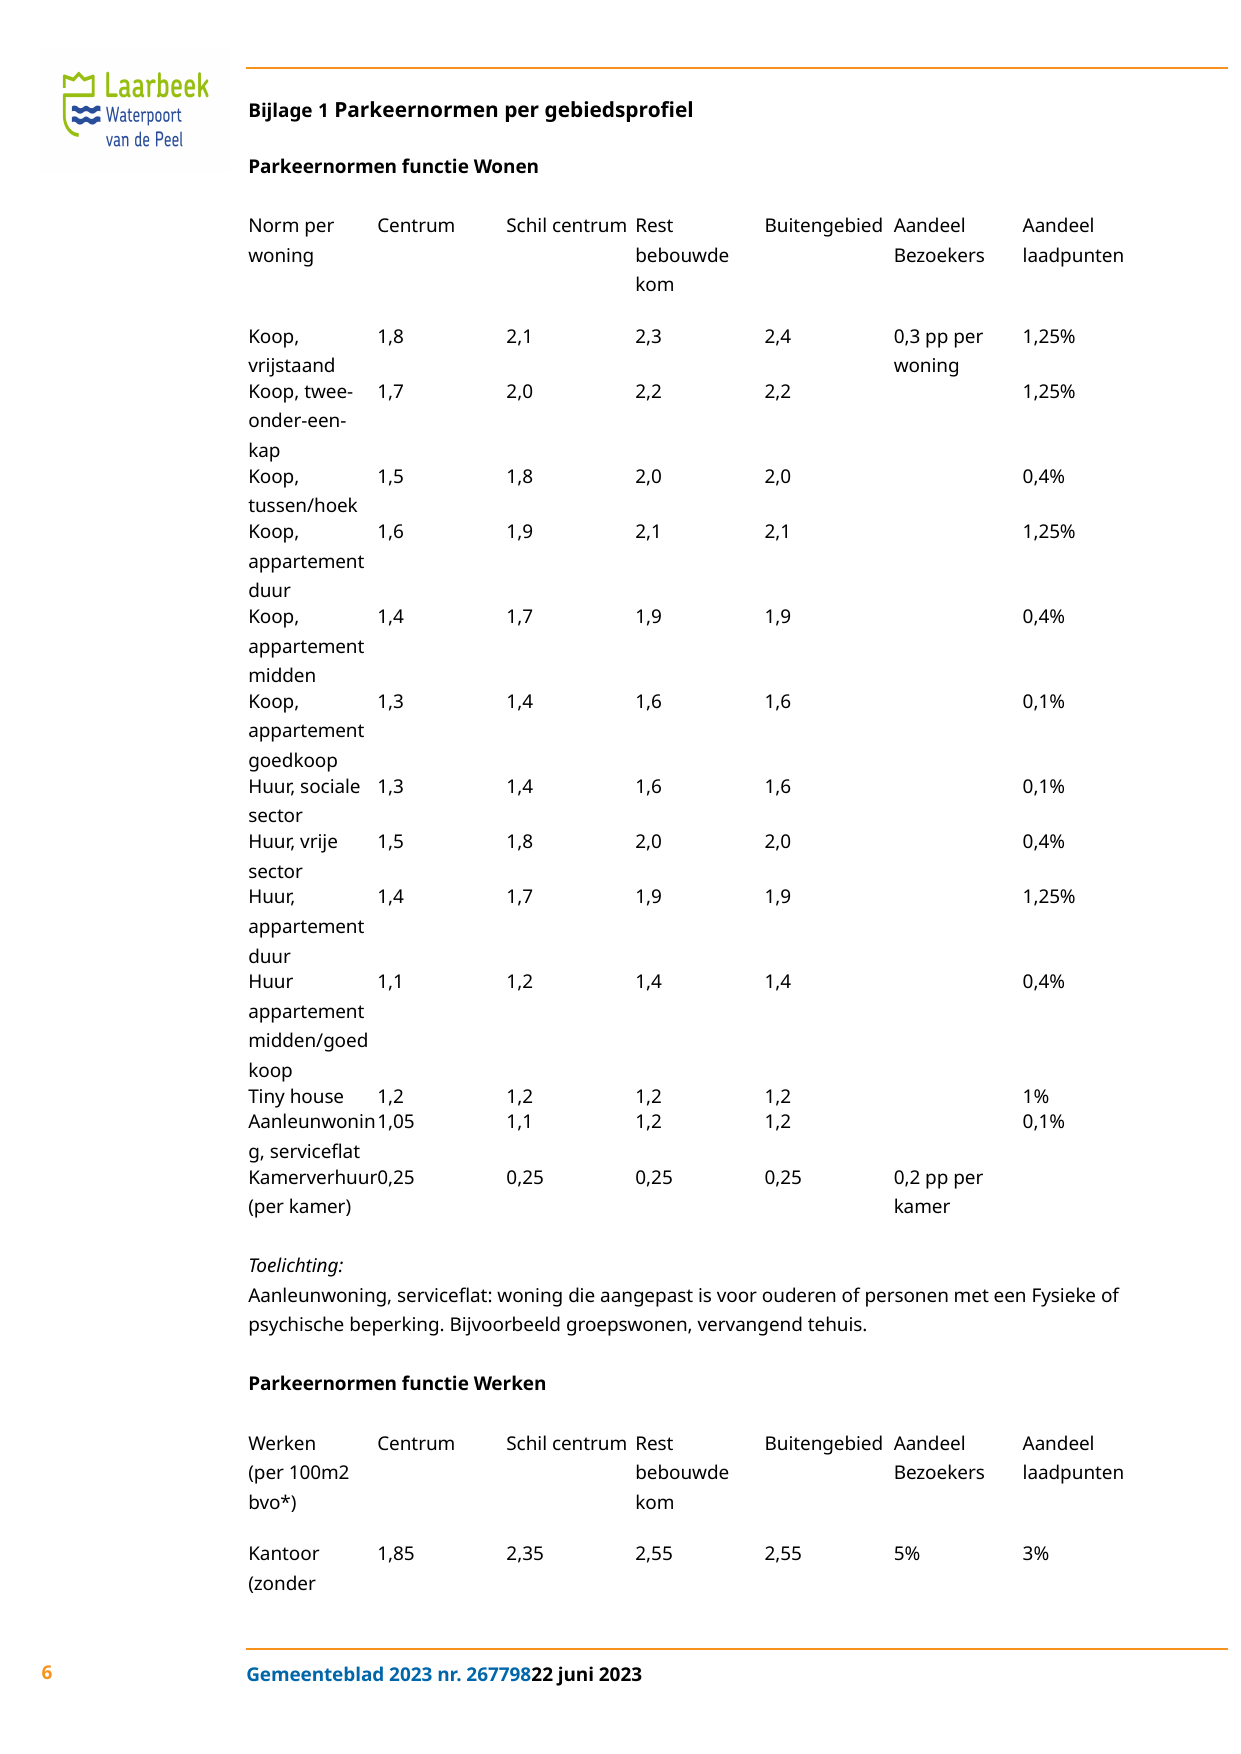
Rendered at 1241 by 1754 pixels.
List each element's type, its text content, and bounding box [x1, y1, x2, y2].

table_cell 1,2 [506, 969, 635, 1083]
table_cell 0,4% [1023, 969, 1152, 1083]
table_cell 0,1% [1023, 688, 1152, 773]
table_cell 1,9 [635, 884, 764, 968]
table_header Buitengebied [764, 212, 893, 297]
table_cell 3% [1023, 1540, 1152, 1596]
text Parkeernormen functie Wonen [248, 153, 1152, 179]
table_cell Koop, twee-onder-een-kap [248, 378, 377, 463]
table_cell 1,2 [635, 1109, 764, 1164]
table_cell Koop, vrijstaand [248, 323, 377, 378]
table_cell [764, 297, 893, 323]
table_cell [377, 1515, 506, 1540]
table_cell Huur, vrije sector [248, 828, 377, 884]
table_cell 0,4% [1023, 828, 1152, 884]
table_cell Koop, appartement midden [248, 603, 377, 688]
table_cell 0,25 [377, 1164, 506, 1219]
table_cell 2,35 [506, 1540, 635, 1596]
table_cell 1,1 [506, 1109, 635, 1164]
table_header Aandeel laadpunten [1023, 1430, 1152, 1515]
table_cell 0,25 [635, 1164, 764, 1219]
table_cell 1,2 [635, 1083, 764, 1109]
table_cell Kantoor (zonder [248, 1540, 377, 1596]
table_cell 1,2 [764, 1109, 893, 1164]
table_cell 1,1 [377, 969, 506, 1083]
table_cell 2,3 [635, 323, 764, 378]
table_cell 2,4 [764, 323, 893, 378]
table_cell 0,4% [1023, 603, 1152, 688]
table_cell 5% [894, 1540, 1022, 1596]
picture [41, 47, 231, 172]
table_cell Huur, appartement duur [248, 884, 377, 968]
table_cell [377, 297, 506, 323]
table_cell 2,55 [764, 1540, 893, 1596]
table_header Rest bebouwde kom [635, 212, 764, 297]
table_cell 1,9 [764, 603, 893, 688]
table_cell 1,3 [377, 773, 506, 828]
table_cell 2,0 [635, 828, 764, 884]
table_cell [635, 297, 764, 323]
table_cell 1,2 [764, 1083, 893, 1109]
table_header Aandeel laadpunten [1023, 212, 1152, 297]
table_cell 1,2 [377, 1083, 506, 1109]
table_cell 1,9 [506, 518, 635, 603]
table_cell 1,6 [635, 773, 764, 828]
table_header Centrum [377, 212, 506, 297]
table_cell 0,3 pp per woning [894, 323, 1022, 1164]
table_cell 2,1 [764, 518, 893, 603]
table_header Werken (per 100m2 bvo*) [248, 1430, 377, 1515]
table_cell 2,2 [635, 378, 764, 463]
table_cell 1,85 [377, 1540, 506, 1596]
table_cell [635, 1515, 764, 1540]
table_cell [1023, 297, 1152, 323]
table_cell 1% [1023, 1083, 1152, 1109]
table_cell 2,0 [764, 828, 893, 884]
text Aanleunwoning, serviceflat: woning die aangepast is voor ouderen of personen met een Fysieke of psychische beperking. Bijvoorbeeld groepswonen, vervangend tehuis. [248, 1282, 1152, 1337]
table_cell [1023, 1515, 1152, 1540]
table_cell 1,4 [377, 603, 506, 688]
table_cell 1,6 [377, 518, 506, 603]
table_cell [894, 1515, 1022, 1540]
table_cell 0,1% [1023, 1109, 1152, 1164]
table_cell 0,25 [506, 1164, 635, 1219]
table_cell 1,9 [764, 884, 893, 968]
table_cell 2,0 [506, 378, 635, 463]
table_header Aandeel Bezoekers [894, 1430, 1022, 1515]
table_cell 1,4 [506, 688, 635, 773]
table_cell Koop, appartement duur [248, 518, 377, 603]
table_cell 1,8 [506, 463, 635, 518]
table_cell 1,5 [377, 828, 506, 884]
table_cell 1,4 [377, 884, 506, 968]
table_header Centrum [377, 1430, 506, 1515]
table_cell 2,0 [635, 463, 764, 518]
table_header Rest bebouwde kom [635, 1430, 764, 1515]
table_cell 1,25% [1023, 323, 1152, 378]
table_cell Tiny house [248, 1083, 377, 1109]
table_cell [506, 297, 635, 323]
table_cell 1,25% [1023, 884, 1152, 968]
table_cell [506, 1515, 635, 1540]
table_cell [894, 297, 1022, 323]
table_cell 2,2 [764, 378, 893, 463]
table_cell 0,2 pp per kamer [894, 1164, 1022, 1219]
table_cell 2,0 [764, 463, 893, 518]
table_header Schil centrum [506, 1430, 635, 1515]
table_cell 1,7 [506, 884, 635, 968]
table_cell 1,6 [635, 688, 764, 773]
table_cell Koop, tussen/hoek [248, 463, 377, 518]
table_cell 1,05 [377, 1109, 506, 1164]
table_cell 1,8 [377, 323, 506, 378]
table_cell Kamerverhuur (per kamer) [248, 1164, 377, 1219]
table_cell [1023, 1164, 1152, 1219]
table_cell 0,25 [764, 1164, 893, 1219]
text Parkeernormen functie Werken [248, 1371, 1152, 1396]
table_cell 2,1 [635, 518, 764, 603]
table_cell 1,25% [1023, 378, 1152, 463]
table_cell 1,4 [506, 773, 635, 828]
table_cell 1,9 [635, 603, 764, 688]
table_cell 0,1% [1023, 773, 1152, 828]
table_cell 1,7 [506, 603, 635, 688]
table_cell [248, 297, 377, 323]
table_cell [248, 1515, 377, 1540]
table_cell 1,6 [764, 688, 893, 773]
table_cell [764, 1515, 893, 1540]
table_cell Huur, sociale sector [248, 773, 377, 828]
table_cell 1,8 [506, 828, 635, 884]
table_header Buitengebied [764, 1430, 893, 1515]
table_cell 2,55 [635, 1540, 764, 1596]
table_cell 0,4% [1023, 463, 1152, 518]
text Toelichting: [248, 1252, 1152, 1278]
table_header Schil centrum [506, 212, 635, 297]
table_cell Aanleunwoning, serviceflat [248, 1109, 377, 1164]
table_cell 1,2 [506, 1083, 635, 1109]
table_header Aandeel Bezoekers [894, 212, 1022, 297]
table_header Norm per woning [248, 212, 377, 297]
table_cell Huur appartement midden/goedkoop [248, 969, 377, 1083]
table_cell 1,6 [764, 773, 893, 828]
table_cell 1,4 [635, 969, 764, 1083]
table_cell 1,5 [377, 463, 506, 518]
table_cell 2,1 [506, 323, 635, 378]
table_cell 1,4 [764, 969, 893, 1083]
table_cell 1,25% [1023, 518, 1152, 603]
table_cell Koop, appartement goedkoop [248, 688, 377, 773]
text Bijlage 1 Parkeernormen per gebiedsprofiel [248, 95, 1152, 123]
table_cell 1,7 [377, 378, 506, 463]
table_cell 1,3 [377, 688, 506, 773]
